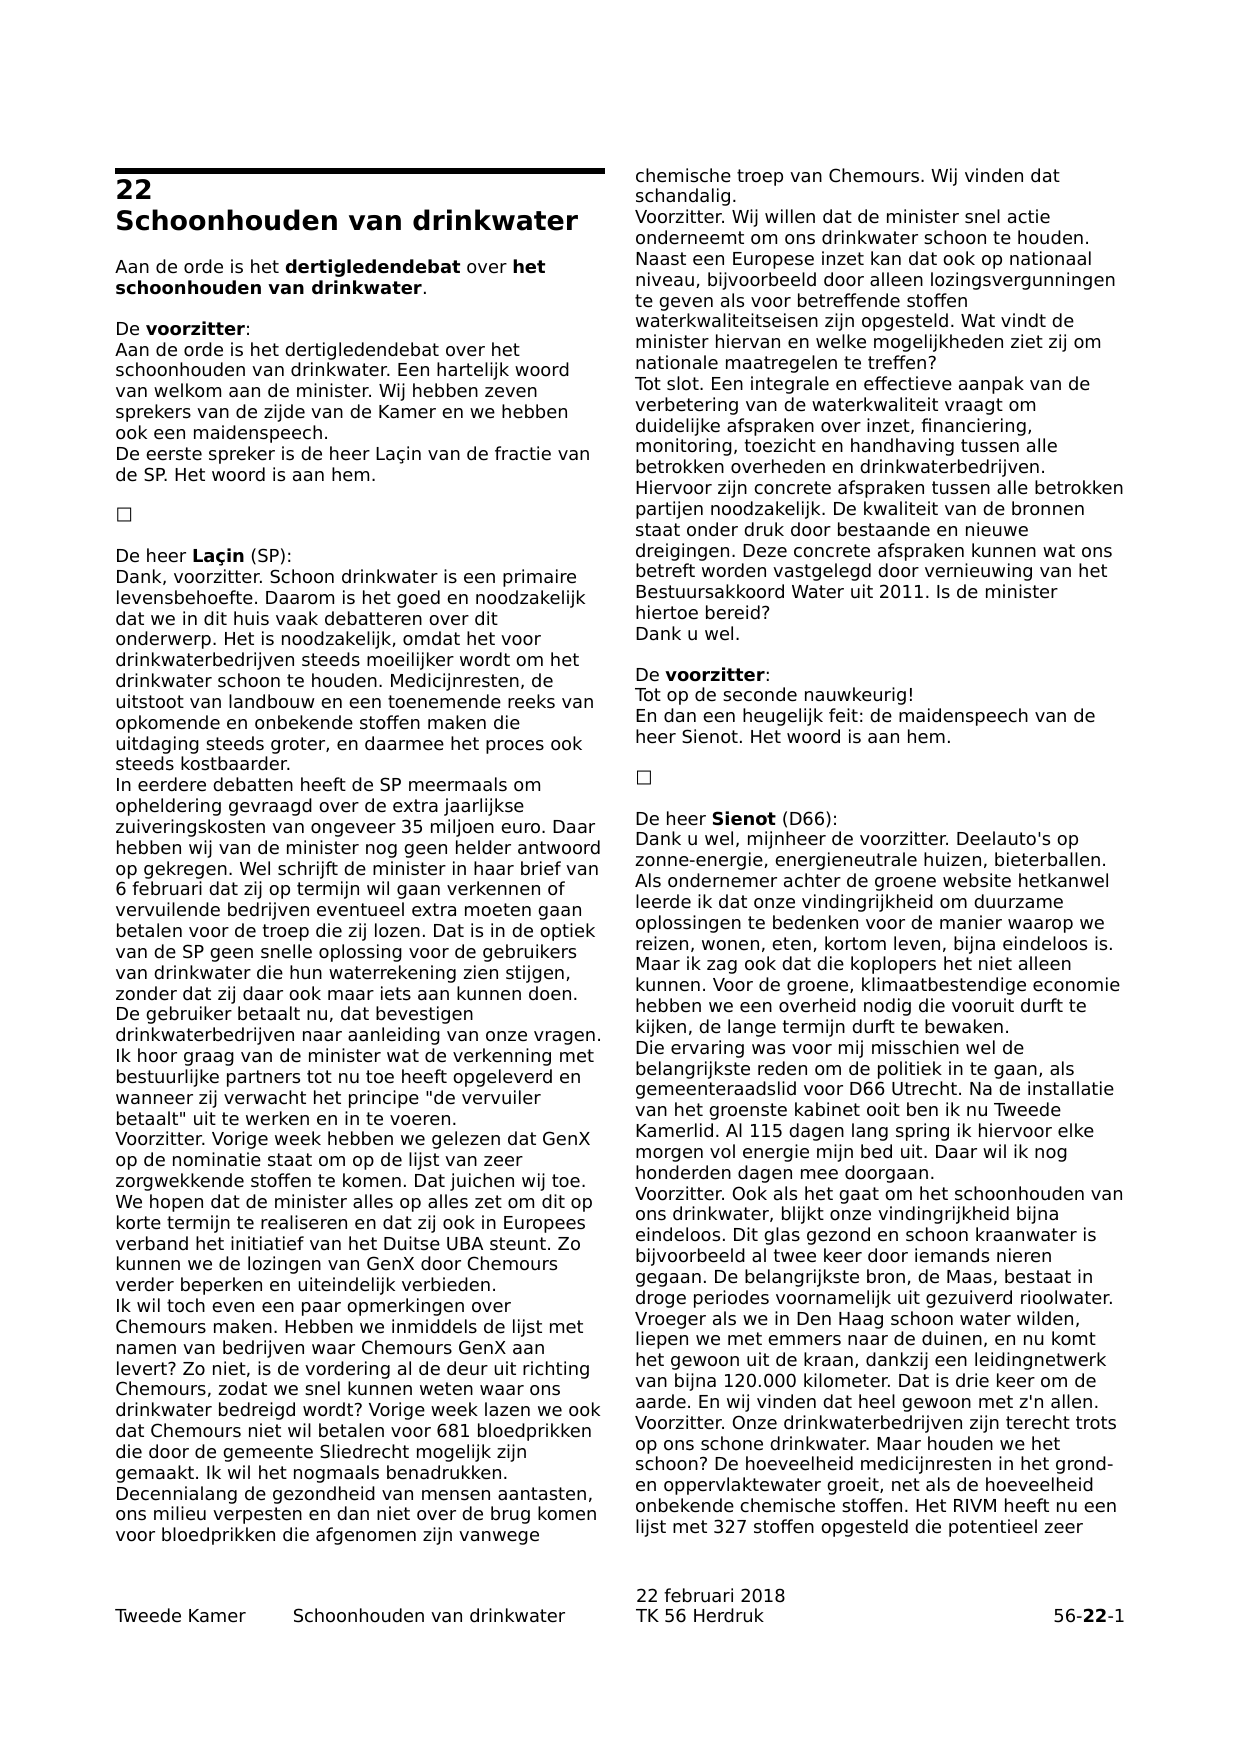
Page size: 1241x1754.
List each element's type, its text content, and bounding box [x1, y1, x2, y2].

text Voorzitter. Ook als het gaat om het schoonhouden van ons drinkwater, blijkt onze vindingrijkheid bijna eindeloos. Dit glas gezond en schoon kraanwater is bijvoorbeeld al twee keer door iemands nieren gegaan. De belangrijkste bron, de Maas, bestaat in droge periodes voornamelijk uit gezuiverd rioolwater. Vroeger als we in Den Haag schoon water wilden, liepen we met emmers naar de duinen, en nu komt het gewoon uit de kraan, dankzij een leidingnetwerk van bijna 120.000 kilometer. Dat is drie keer om de aarde. En wij vinden dat heel gewoon met z'n allen. [635, 1183, 1125, 1412]
text Ik wil toch even een paar opmerkingen over Chemours maken. Hebben we inmiddels de lijst met namen van bedrijven waar Chemours GenX aan levert? Zo niet, is de vordering al de deur uit richting Chemours, zodat we snel kunnen weten waar ons drinkwater bedreigd wordt? Vorige week lazen we ook dat Chemours niet wil betalen voor 681 bloedprikken die door de gemeente Sliedrecht mogelijk zijn gemaakt. Ik wil het nogmaals benadrukken. Decennialang de gezondheid van mensen aantasten, ons milieu verpesten en dan niet over de brug komen voor bloedprikken die afgenomen zijn vanwege [115, 1296, 605, 1546]
text ⬜ [635, 768, 1125, 788]
text De voorzitter: [115, 318, 605, 339]
text Tot slot. Een integrale en effectieve aanpak van de verbetering van de waterkwaliteit vraagt om duidelijke afspraken over inzet, financiering, monitoring, toezicht en handhaving tussen alle betrokken overheden en drinkwaterbedrijven. Hiervoor zijn concrete afspraken tussen alle betrokken partijen noodzakelijk. De kwaliteit van de bronnen staat onder druk door bestaande en nieuwe dreigingen. Deze concrete afspraken kunnen wat ons betreft worden vastgelegd door vernieuwing van het Bestuursakkoord Water uit 2011. Is de minister hiertoe bereid? [635, 374, 1125, 624]
text chemische troep van Chemours. Wij vinden dat schandalig. [635, 165, 1125, 207]
text ⬜ [115, 505, 605, 526]
text Voorzitter. Onze drinkwaterbedrijven zijn terecht trots op ons schone drinkwater. Maar houden we het schoon? De hoeveelheid medicijnresten in het grond- en oppervlaktewater groeit, net als de hoeveelheid onbekende chemische stoffen. Het RIVM heeft nu een lijst met 327 stoffen opgesteld die potentieel zeer [635, 1412, 1125, 1537]
text Dank u wel. [635, 624, 1125, 644]
text Dank, voorzitter. Schoon drinkwater is een primaire levensbehoefte. Daarom is het goed en noodzakelijk dat we in dit huis vaak debatteren over dit onderwerp. Het is noodzakelijk, omdat het voor drinkwaterbedrijven steeds moeilijker wordt om het drinkwater schoon te houden. Medicijnresten, de uitstoot van landbouw en een toenemende reeks van opkomende en onbekende stoffen maken die uitdaging steeds groter, en daarmee het proces ook steeds kostbaarder. [115, 567, 605, 775]
text De eerste spreker is de heer Laçin van de fractie van de SP. Het woord is aan hem. [115, 443, 605, 485]
text Die ervaring was voor mij misschien wel de belangrijkste reden om de politiek in te gaan, als gemeenteraadslid voor D66 Utrecht. Na de installatie van het groenste kabinet ooit ben ik nu Tweede Kamerlid. Al 115 dagen lang spring ik hiervoor elke morgen vol energie mijn bed uit. Daar wil ik nog honderden dagen mee doorgaan. [635, 1037, 1125, 1183]
text Aan de orde is het dertigledendebat over het schoonhouden van drinkwater. Een hartelijk woord van welkom aan de minister. Wij hebben zeven sprekers van de zijde van de Kamer en we hebben ook een maidenspeech. [115, 339, 605, 443]
text In eerdere debatten heeft de SP meermaals om opheldering gevraagd over de extra jaarlijkse zuiveringskosten van ongeveer 35 miljoen euro. Daar hebben wij van de minister nog geen helder antwoord op gekregen. Wel schrijft de minister in haar brief van 6 februari dat zij op termijn wil gaan verkennen of vervuilende bedrijven eventueel extra moeten gaan betalen voor de troep die zij lozen. Dat is in de optiek van de SP geen snelle oplossing voor de gebruikers van drinkwater die hun waterrekening zien stijgen, zonder dat zij daar ook maar iets aan kunnen doen. De gebruiker betaalt nu, dat bevestigen drinkwaterbedrijven naar aanleiding van onze vragen. Ik hoor graag van de minister wat de verkenning met bestuurlijke partners tot nu toe heeft opgeleverd en wanneer zij verwacht het principe "de vervuiler betaalt" uit te werken en in te voeren. [115, 775, 605, 1129]
text En dan een heugelijk feit: de maidenspeech van de heer Sienot. Het woord is aan hem. [635, 706, 1125, 748]
text Voorzitter. Wij willen dat de minister snel actie onderneemt om ons drinkwater schoon te houden. Naast een Europese inzet kan dat ook op nationaal niveau, bijvoorbeeld door alleen lozingsvergunningen te geven als voor betreffende stoffen waterkwaliteitseisen zijn opgesteld. Wat vindt de minister hiervan en welke mogelijkheden ziet zij om nationale maatregelen te treffen? [635, 207, 1125, 374]
text Aan de orde is het dertigledendebat over het schoonhouden van drinkwater. [115, 257, 605, 298]
text Tot op de seconde nauwkeurig! [635, 685, 1125, 706]
text De voorzitter: [635, 664, 1125, 685]
title 22 Schoonhouden van drinkwater [115, 174, 605, 237]
text De heer Laçin (SP): [115, 546, 605, 567]
text Voorzitter. Vorige week hebben we gelezen dat GenX op de nominatie staat om op de lijst van zeer zorgwekkende stoffen te komen. Dat juichen wij toe. We hopen dat de minister alles op alles zet om dit op korte termijn te realiseren en dat zij ook in Europees verband het initiatief van het Duitse UBA steunt. Zo kunnen we de lozingen van GenX door Chemours verder beperken en uiteindelijk verbieden. [115, 1129, 605, 1296]
text De heer Sienot (D66): [635, 808, 1125, 829]
text Dank u wel, mijnheer de voorzitter. Deelauto's op zonne-energie, energieneutrale huizen, bieterballen. Als ondernemer achter de groene website hetkanwel leerde ik dat onze vindingrijkheid om duurzame oplossingen te bedenken voor de manier waarop we reizen, wonen, eten, kortom leven, bijna eindeloos is. Maar ik zag ook dat die koplopers het niet alleen kunnen. Voor de groene, klimaatbestendige economie hebben we een overheid nodig die vooruit durft te kijken, de lange termijn durft te bewaken. [635, 829, 1125, 1037]
